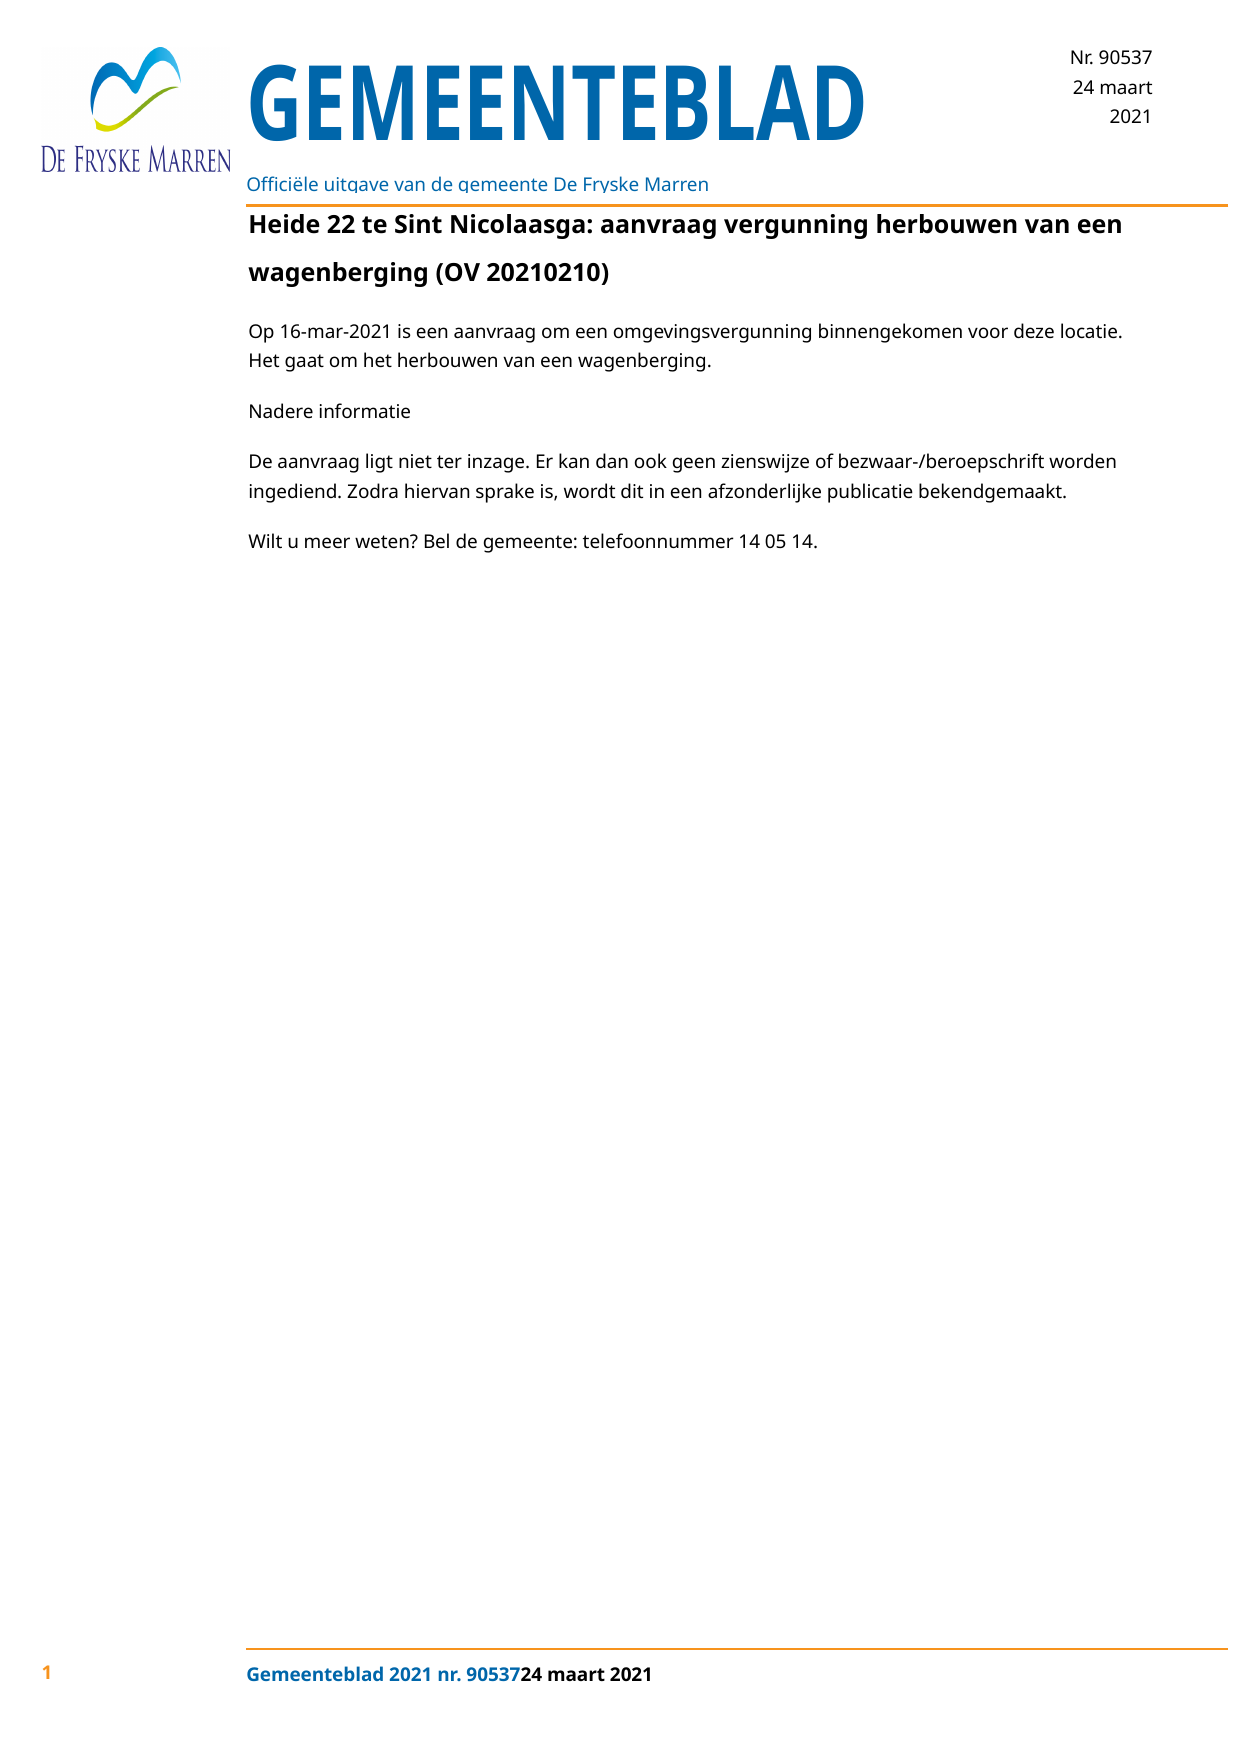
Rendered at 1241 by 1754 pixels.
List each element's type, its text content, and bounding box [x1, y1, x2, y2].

text Heide 22 te Sint Nicolaasga: aanvraag vergunning herbouwen van een wagenberging (OV 20210210) [248, 207, 1152, 288]
picture [41, 47, 231, 172]
text Wilt u meer weten? Bel de gemeente: telefoonnummer 14 05 14. [248, 528, 1152, 554]
text Nadere informatie [248, 398, 1152, 424]
text Op 16-mar-2021 is een aanvraag om een omgevingsvergunning binnengekomen voor deze locatie. Het gaat om het herbouwen van een wagenberging. [248, 318, 1152, 373]
text De aanvraag ligt niet ter inzage. Er kan dan ook geen zienswijze of bezwaar-/beroepschrift worden ingediend. Zodra hiervan sprake is, wordt dit in een afzonderlijke publicatie bekendgemaakt. [248, 448, 1152, 504]
